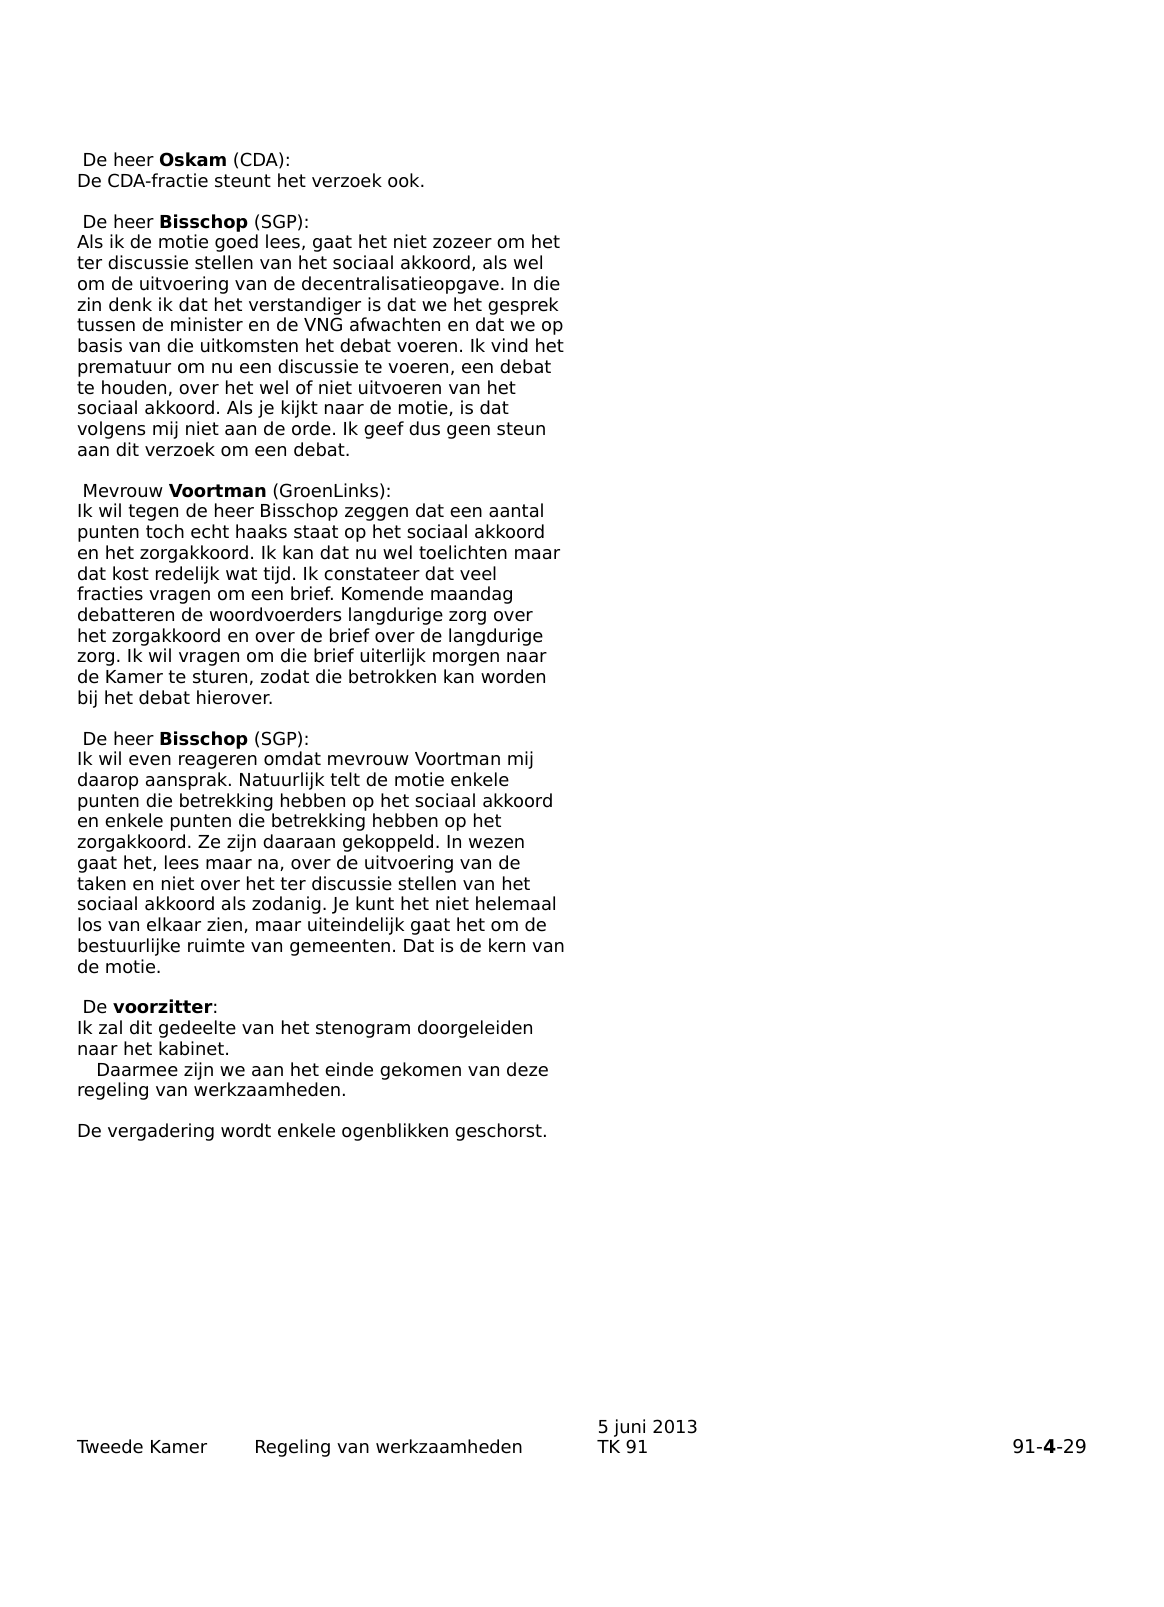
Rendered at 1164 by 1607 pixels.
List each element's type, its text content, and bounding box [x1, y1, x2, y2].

text De vergadering wordt enkele ogenblikken geschorst. [77, 1121, 567, 1142]
text De CDA-fractie steunt het verzoek ook. [77, 171, 567, 192]
text Ik zal dit gedeelte van het stenogram doorgeleiden naar het kabinet. [77, 1018, 567, 1059]
text Als ik de motie goed lees, gaat het niet zozeer om het ter discussie stellen van het sociaal akkoord, als wel om de uitvoering van de decentralisatieopgave. In die zin denk ik dat het verstandiger is dat we het gesprek tussen de minister en de VNG afwachten en dat we op basis van die uitkomsten het debat voeren. Ik vind het prematuur om nu een discussie te voeren, een debat te houden, over het wel of niet uitvoeren van het sociaal akkoord. Als je kijkt naar de motie, is dat volgens mij niet aan de orde. Ik geef dus geen steun aan dit verzoek om een debat. [77, 232, 567, 460]
text De heer Bisschop (SGP): [77, 212, 567, 232]
text De heer Oskam (CDA): [77, 150, 567, 171]
text De voorzitter: [77, 997, 567, 1018]
text Daarmee zijn we aan het einde gekomen van deze regeling van werkzaamheden. [77, 1059, 567, 1101]
text Ik wil even reageren omdat mevrouw Voortman mij daarop aansprak. Natuurlijk telt de motie enkele punten die betrekking hebben op het sociaal akkoord en enkele punten die betrekking hebben op het zorgakkoord. Ze zijn daaraan gekoppeld. In wezen gaat het, lees maar na, over de uitvoering van de taken en niet over het ter discussie stellen van het sociaal akkoord als zodanig. Je kunt het niet helemaal los van elkaar zien, maar uiteindelijk gaat het om de bestuurlijke ruimte van gemeenten. Dat is de kern van de motie. [77, 749, 567, 977]
text Ik wil tegen de heer Bisschop zeggen dat een aantal punten toch echt haaks staat op het sociaal akkoord en het zorgakkoord. Ik kan dat nu wel toelichten maar dat kost redelijk wat tijd. Ik constateer dat veel fracties vragen om een brief. Komende maandag debatteren de woordvoerders langdurige zorg over het zorgakkoord en over de brief over de langdurige zorg. Ik wil vragen om die brief uiterlijk morgen naar de Kamer te sturen, zodat die betrokken kan worden bij het debat hierover. [77, 501, 567, 708]
text De heer Bisschop (SGP): [77, 728, 567, 749]
text Mevrouw Voortman (GroenLinks): [77, 480, 567, 501]
